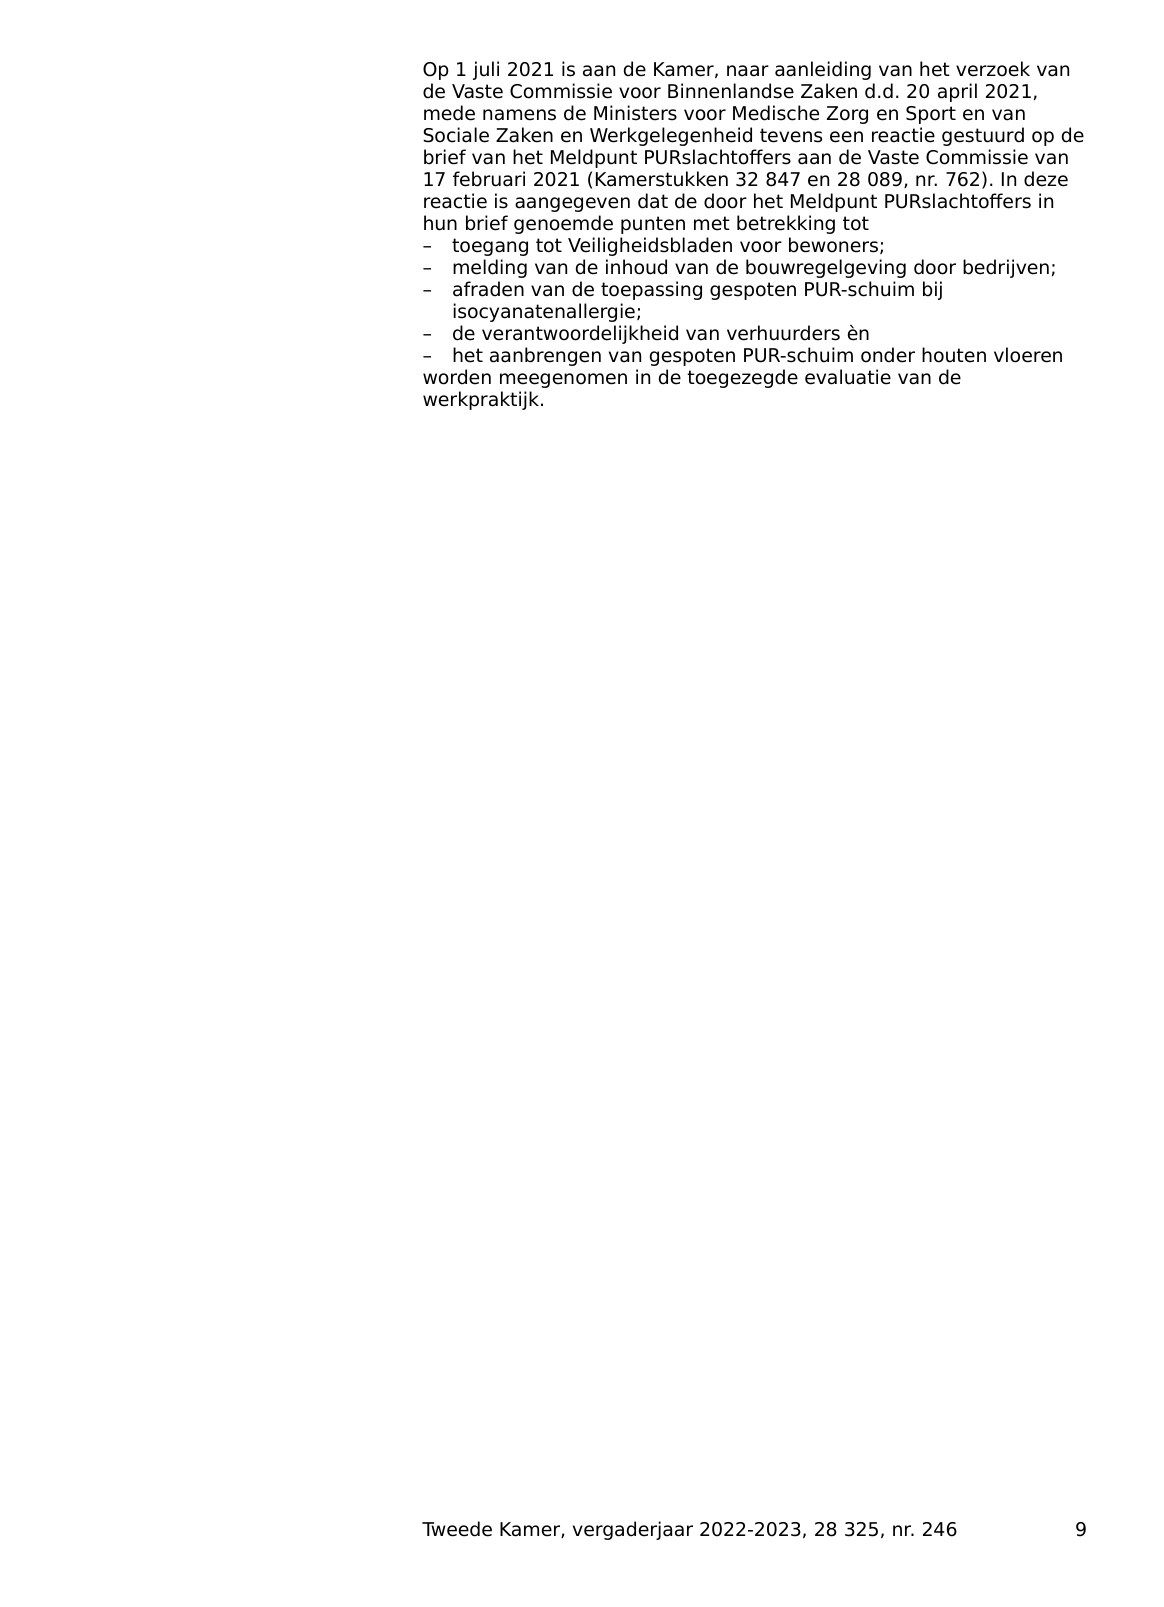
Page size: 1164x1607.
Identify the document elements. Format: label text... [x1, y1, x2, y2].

text – melding van de inhoud van de bouwregelgeving door bedrijven; [422, 257, 1087, 279]
text – het aanbrengen van gespoten PUR-schuim onder houten vloeren [422, 345, 1087, 367]
text – toegang tot Veiligheidsbladen voor bewoners; [422, 235, 1087, 257]
text – de verantwoordelijkheid van verhuurders èn [422, 323, 1087, 345]
text Op 1 juli 2021 is aan de Kamer, naar aanleiding van het verzoek van de Vaste Commissie voor Binnenlandse Zaken d.d. 20 april 2021, mede namens de Ministers voor Medische Zorg en Sport en van Sociale Zaken en Werkgelegenheid tevens een reactie gestuurd op de brief van het Meldpunt PURslachtoffers aan de Vaste Commissie van 17 februari 2021 (Kamerstukken 32 847 en 28 089, nr. 762). In deze reactie is aangegeven dat de door het Meldpunt PURslachtoffers in hun brief genoemde punten met betrekking tot [422, 59, 1087, 235]
text – afraden van de toepassing gespoten PUR-schuim bij isocyanatenallergie; [422, 279, 1087, 323]
text worden meegenomen in de toegezegde evaluatie van de werkpraktijk. [422, 367, 1087, 411]
